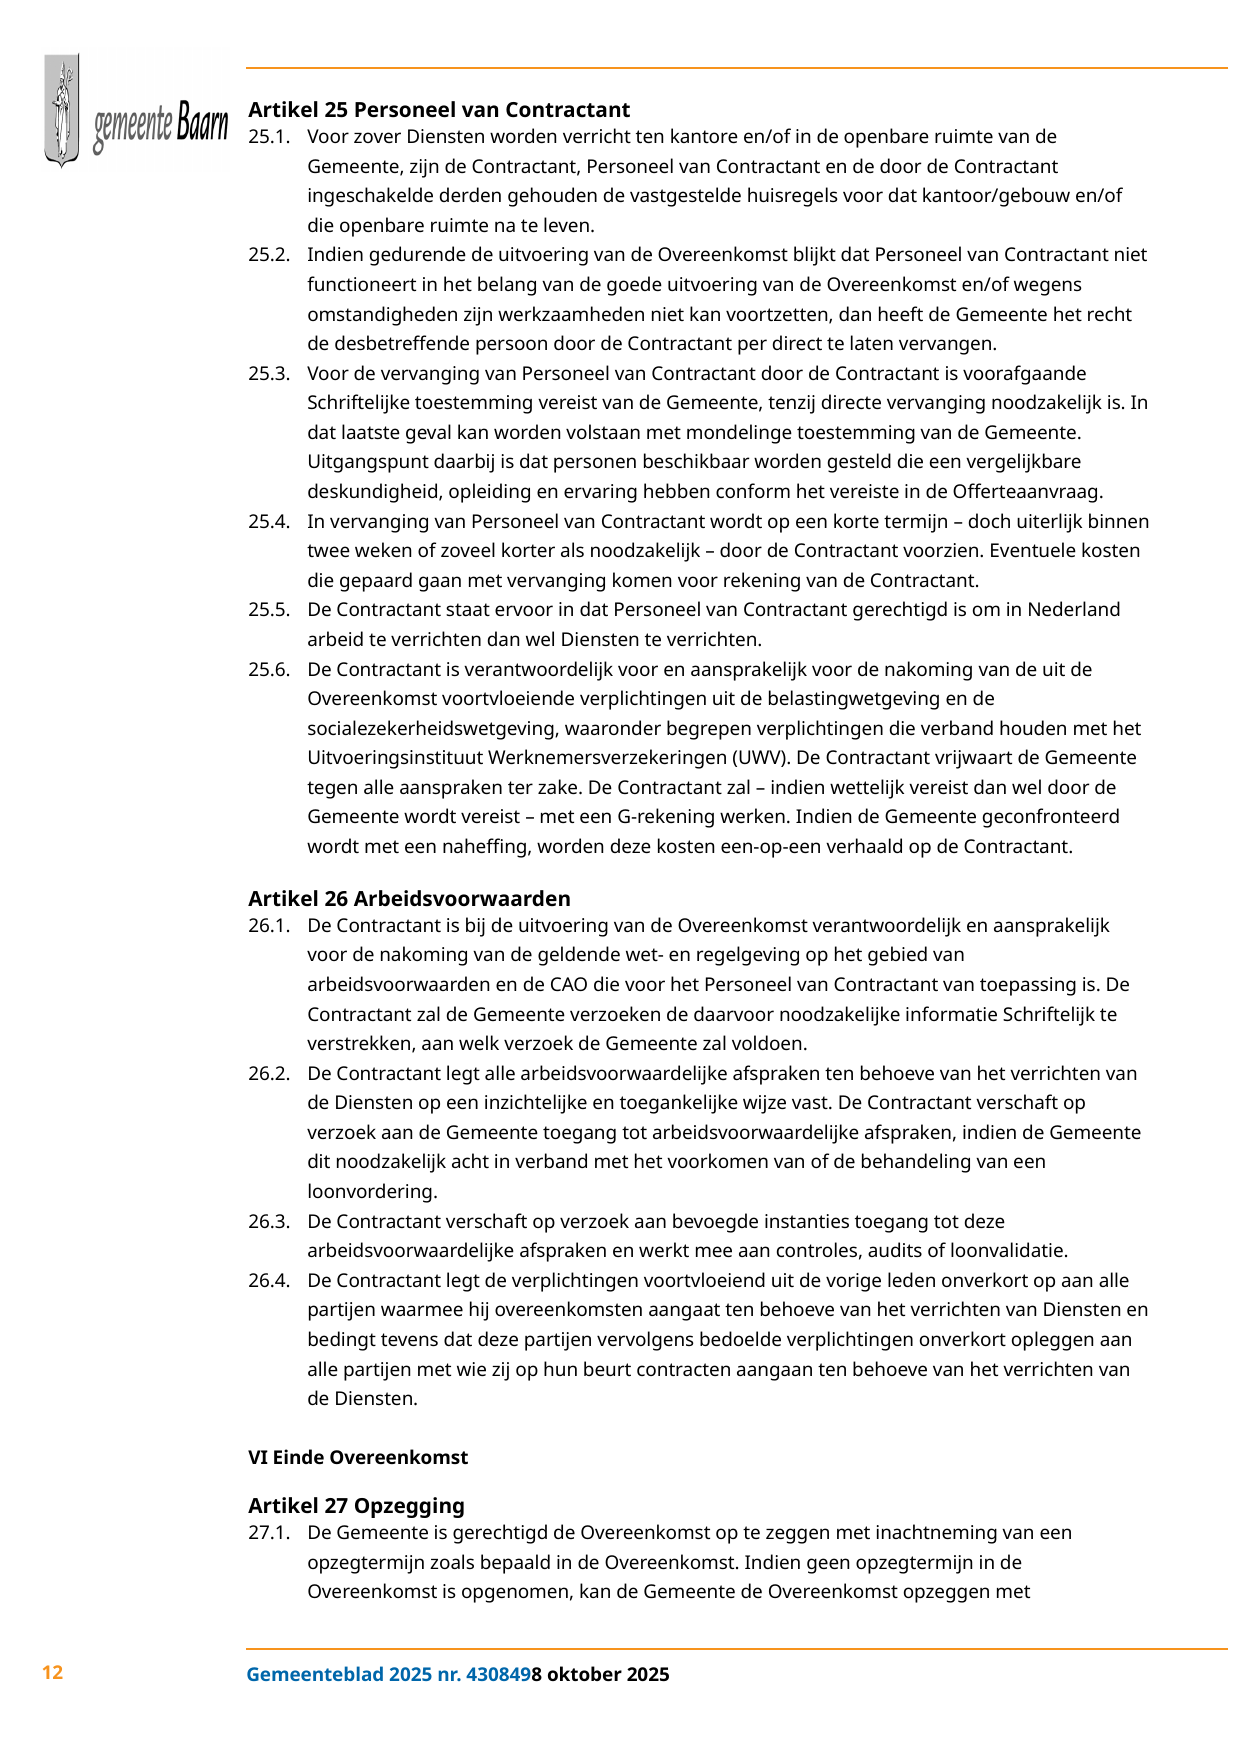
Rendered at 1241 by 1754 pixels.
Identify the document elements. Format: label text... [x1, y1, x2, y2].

list Voor zover Diensten worden verricht ten kantore en/of in de openbare ruimte van de Gemeente, zijn de Contractant, Personeel van Contractant en de door de Contractant ingeschakelde derden gehouden de vastgestelde huisregels voor dat kantoor/gebouw en/of die openbare ruimte na te leven. [248, 123, 1152, 238]
list In vervanging van Personeel van Contractant wordt op een korte termijn – doch uiterlijk binnen twee weken of zoveel korter als noodzakelijk – door de Contractant voorzien. Eventuele kosten die gepaard gaan met vervanging komen voor rekening van de Contractant. [248, 508, 1152, 593]
list Indien gedurende de uitvoering van de Overeenkomst blijkt dat Personeel van Contractant niet functioneert in het belang van de goede uitvoering van de Overeenkomst en/of wegens omstandigheden zijn werkzaamheden niet kan voortzetten, dan heeft de Gemeente het recht de desbetreffende persoon door de Contractant per direct te laten vervangen. [248, 242, 1152, 356]
list De Contractant verschaft op verzoek aan bevoegde instanties toegang tot deze arbeidsvoorwaardelijke afspraken en werkt mee aan controles, audits of loonvalidatie. [248, 1208, 1152, 1263]
text Artikel 25 Personeel van Contractant [248, 95, 1152, 123]
list De Contractant is verantwoordelijk voor en aansprakelijk voor de nakoming van de uit de Overeenkomst voortvloeiende verplichtingen uit de belastingwetgeving en de socialezekerheidswetgeving, waaronder begrepen verplichtingen die verband houden met het Uitvoeringsinstituut Werknemersverzekeringen (UWV). De Contractant vrijwaart de Gemeente tegen alle aanspraken ter zake. De Contractant zal – indien wettelijk vereist dan wel door de Gemeente wordt vereist – met een G-rekening werken. Indien de Gemeente geconfronteerd wordt met een naheffing, worden deze kosten een-op-een verhaald op de Contractant. [248, 656, 1152, 859]
text Artikel 27 Opzegging [248, 1491, 1152, 1519]
list De Contractant legt de verplichtingen voortvloeiend uit de vorige leden onverkort op aan alle partijen waarmee hij overeenkomsten aangaat ten behoeve van het verrichten van Diensten en bedingt tevens dat deze partijen vervolgens bedoelde verplichtingen onverkort opleggen aan alle partijen met wie zij op hun beurt contracten aangaan ten behoeve van het verrichten van de Diensten. [248, 1267, 1152, 1411]
list De Contractant is bij de uitvoering van de Overeenkomst verantwoordelijk en aansprakelijk voor de nakoming van de geldende wet- en regelgeving op het gebied van arbeidsvoorwaarden en de CAO die voor het Personeel van Contractant van toepassing is. De Contractant zal de Gemeente verzoeken de daarvoor noodzakelijke informatie Schriftelijk te verstrekken, aan welk verzoek de Gemeente zal voldoen. [248, 912, 1152, 1056]
list Voor de vervanging van Personeel van Contractant door de Contractant is voorafgaande Schriftelijke toestemming vereist van de Gemeente, tenzij directe vervanging noodzakelijk is. In dat laatste geval kan worden volstaan met mondelinge toestemming van de Gemeente. Uitgangspunt daarbij is dat personen beschikbaar worden gesteld die een vergelijkbare deskundigheid, opleiding en ervaring hebben conform het vereiste in de Offerteaanvraag. [248, 360, 1152, 504]
picture [41, 47, 231, 172]
text Artikel 26 Arbeidsvoorwaarden [248, 884, 1152, 912]
list De Gemeente is gerechtigd de Overeenkomst op te zeggen met inachtneming van een opzegtermijn zoals bepaald in de Overeenkomst. Indien geen opzegtermijn in de Overeenkomst is opgenomen, kan de Gemeente de Overeenkomst opzeggen met [248, 1519, 1152, 1604]
list De Contractant legt alle arbeidsvoorwaardelijke afspraken ten behoeve van het verrichten van de Diensten op een inzichtelijke en toegankelijke wijze vast. De Contractant verschaft op verzoek aan de Gemeente toegang tot arbeidsvoorwaardelijke afspraken, indien de Gemeente dit noodzakelijk acht in verband met het voorkomen van of de behandeling van een loonvordering. [248, 1060, 1152, 1204]
text VI Einde Overeenkomst [248, 1444, 1152, 1470]
list De Contractant staat ervoor in dat Personeel van Contractant gerechtigd is om in Nederland arbeid te verrichten dan wel Diensten te verrichten. [248, 597, 1152, 652]
